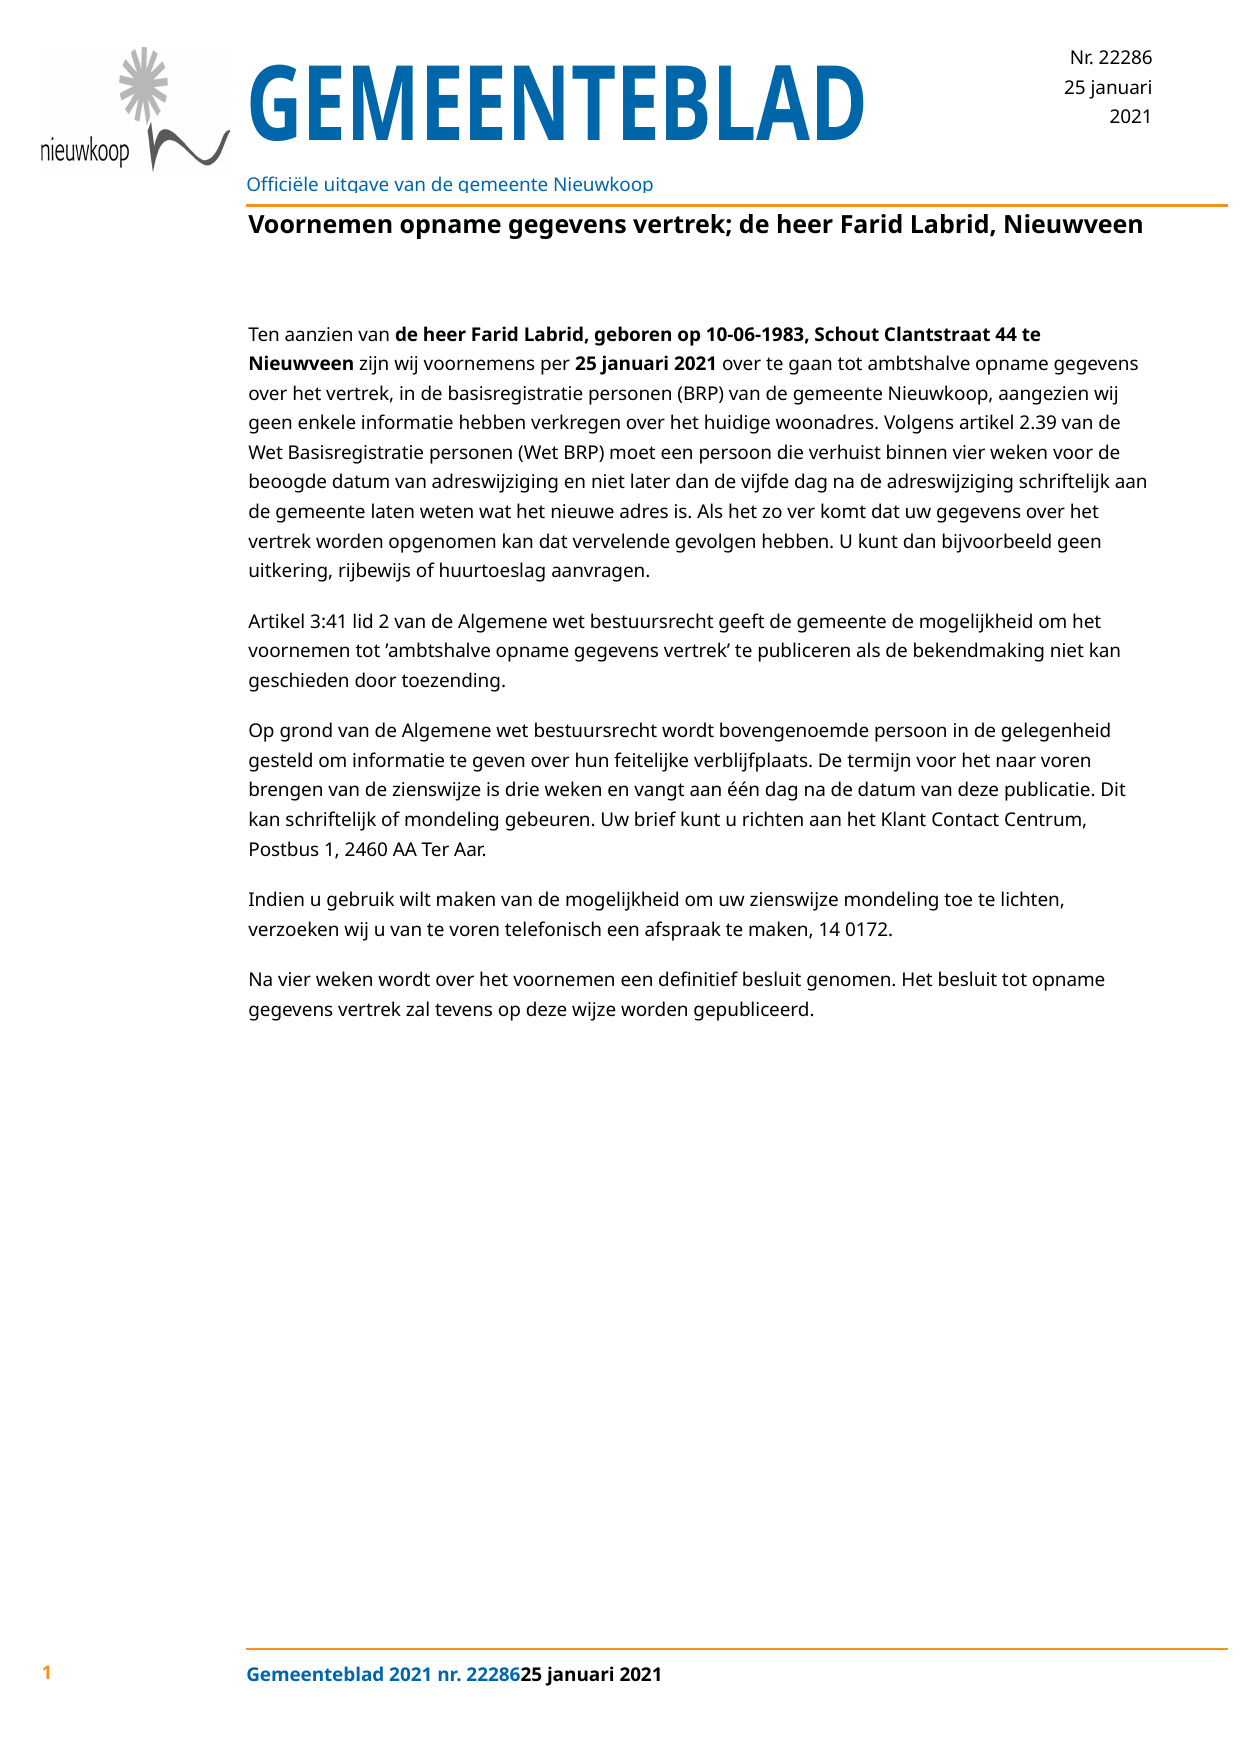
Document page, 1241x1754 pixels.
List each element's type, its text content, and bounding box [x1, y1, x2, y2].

picture [41, 47, 231, 172]
text Voornemen opname gegevens vertrek; de heer Farid Labrid, Nieuwveen [248, 207, 1152, 241]
text Artikel 3:41 lid 2 van de Algemene wet bestuursrecht geeft de gemeente de mogelijkheid om het voornemen tot ’ambtshalve opname gegevens vertrek’ te publiceren als de bekendmaking niet kan geschieden door toezending. [248, 608, 1152, 693]
text Op grond van de Algemene wet bestuursrecht wordt bovengenoemde persoon in de gelegenheid gesteld om informatie te geven over hun feitelijke verblijfplaats. De termijn voor het naar voren brengen van de zienswijze is drie weken en vangt aan één dag na de datum van deze publicatie. Dit kan schriftelijk of mondeling gebeuren. Uw brief kunt u richten aan het Klant Contact Centrum, Postbus 1, 2460 AA Ter Aar. [248, 717, 1152, 861]
text Na vier weken wordt over het voornemen een definitief besluit genomen. Het besluit tot opname gegevens vertrek zal tevens op deze wijze worden gepubliceerd. [248, 966, 1152, 1021]
text Indien u gebruik wilt maken van de mogelijkheid om uw zienswijze mondeling toe te lichten, verzoeken wij u van te voren telefonisch een afspraak te maken, 14 0172. [248, 886, 1152, 941]
text Ten aanzien van de heer Farid Labrid, geboren op 10-06-1983, Schout Clantstraat 44 te Nieuwveen zijn wij voornemens per 25 januari 2021 over te gaan tot ambtshalve opname gegevens over het vertrek, in de basisregistratie personen (BRP) van de gemeente Nieuwkoop, aangezien wij geen enkele informatie hebben verkregen over het huidige woonadres. Volgens artikel 2.39 van de Wet Basisregistratie personen (Wet BRP) moet een persoon die verhuist binnen vier weken voor de beoogde datum van adreswijziging en niet later dan de vijfde dag na de adreswijziging schriftelijk aan de gemeente laten weten wat het nieuwe adres is. Als het zo ver komt dat uw gegevens over het vertrek worden opgenomen kan dat vervelende gevolgen hebben. U kunt dan bijvoorbeeld geen uitkering, rijbewijs of huurtoeslag aanvragen. [248, 321, 1152, 583]
